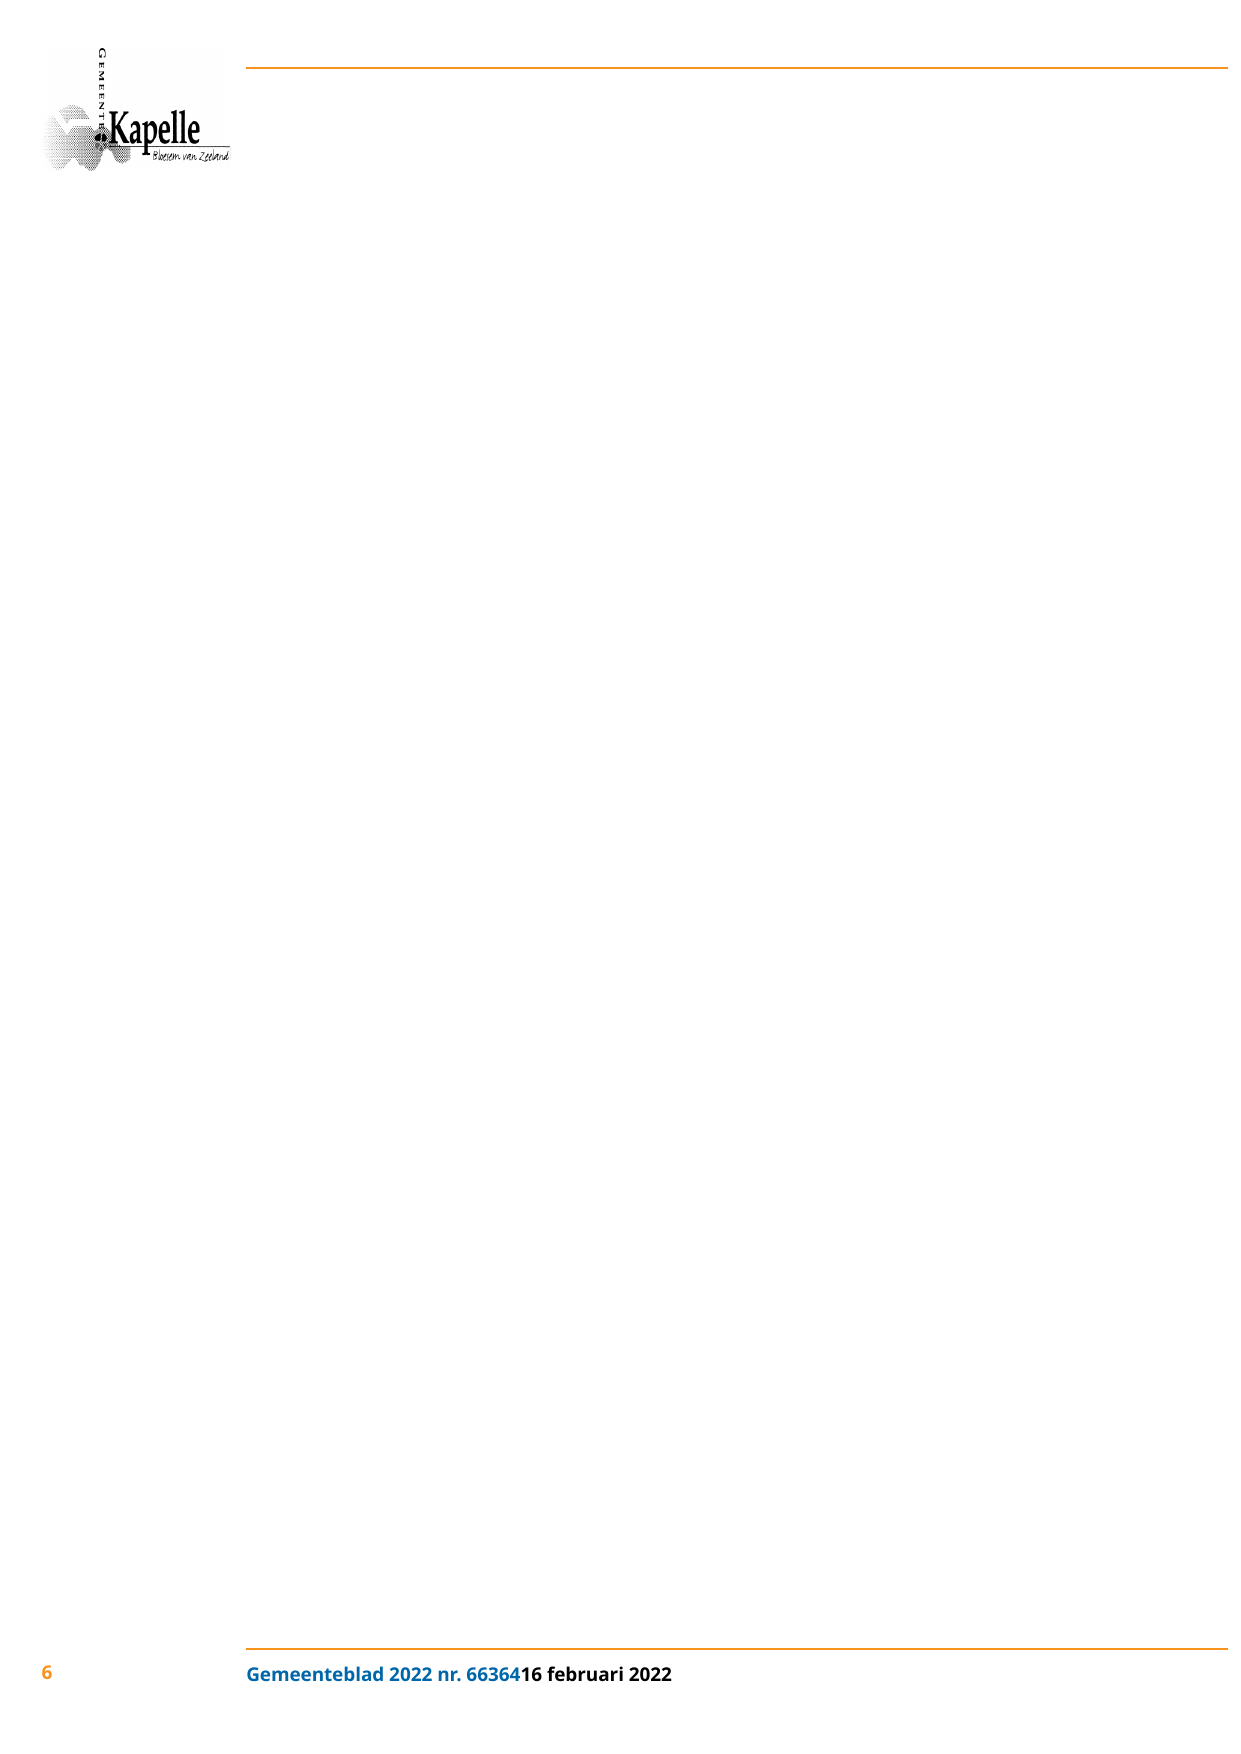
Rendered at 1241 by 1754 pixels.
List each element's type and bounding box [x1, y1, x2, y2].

picture [41, 47, 231, 172]
